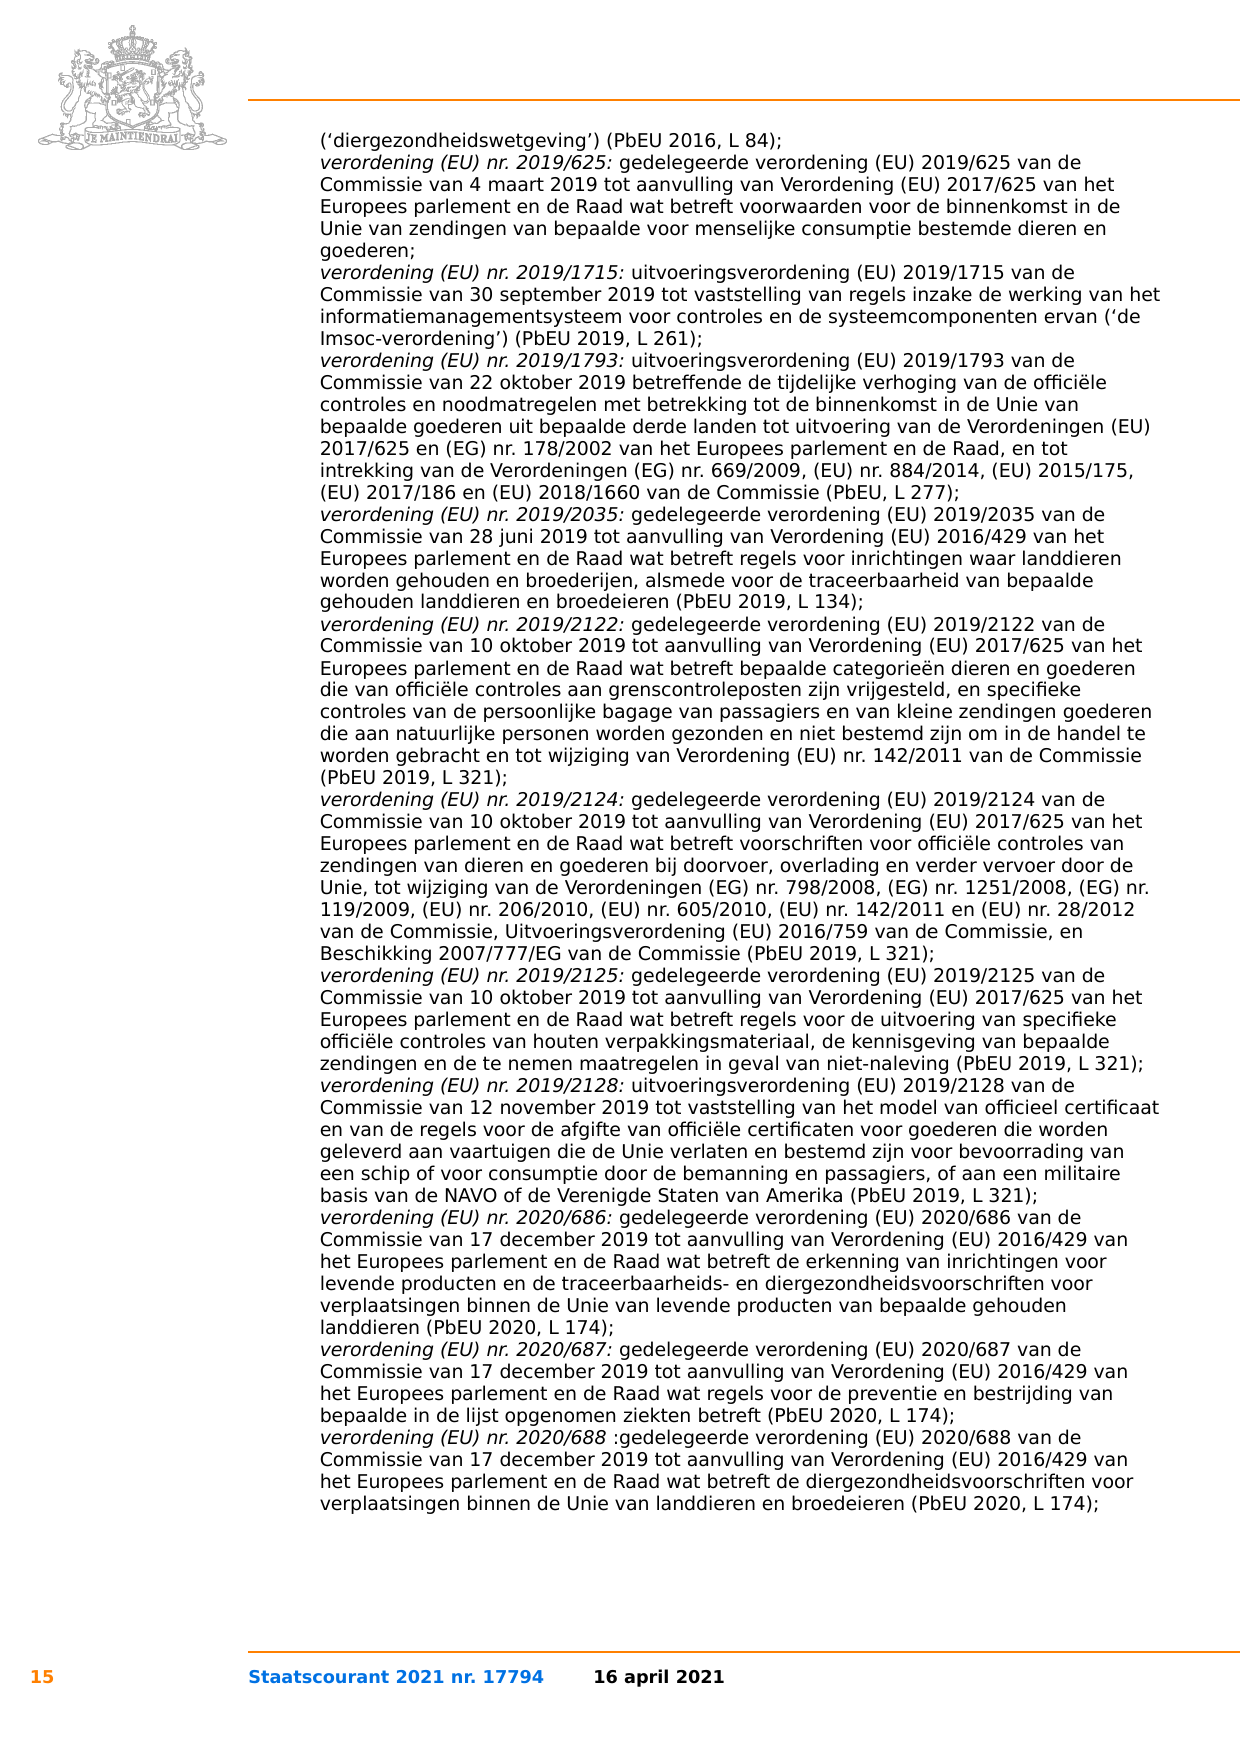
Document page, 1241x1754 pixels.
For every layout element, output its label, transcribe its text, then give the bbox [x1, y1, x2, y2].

text verordening (EU) nr. 2019/1715: uitvoeringsverordening (EU) 2019/1715 van de Commissie van 30 september 2019 tot vaststelling van regels inzake de werking van het informatiemanagementsysteem voor controles en de systeemcomponenten ervan (‘de Imsoc-verordening’) (PbEU 2019, L 261); [319, 262, 1163, 350]
text verordening (EU) nr. 2019/2124: gedelegeerde verordening (EU) 2019/2124 van de Commissie van 10 oktober 2019 tot aanvulling van Verordening (EU) 2017/625 van het Europees parlement en de Raad wat betreft voorschriften voor officiële controles van zendingen van dieren en goederen bij doorvoer, overlading en verder vervoer door de Unie, tot wijziging van de Verordeningen (EG) nr. 798/2008, (EG) nr. 1251/2008, (EG) nr. 119/2009, (EU) nr. 206/2010, (EU) nr. 605/2010, (EU) nr. 142/2011 en (EU) nr. 28/2012 van de Commissie, Uitvoeringsverordening (EU) 2016/759 van de Commissie, en Beschikking 2007/777/EG van de Commissie (PbEU 2019, L 321); [319, 789, 1163, 965]
text verordening (EU) nr. 2019/2122: gedelegeerde verordening (EU) 2019/2122 van de Commissie van 10 oktober 2019 tot aanvulling van Verordening (EU) 2017/625 van het Europees parlement en de Raad wat betreft bepaalde categorieën dieren en goederen die van officiële controles aan grenscontroleposten zijn vrijgesteld, en specifieke controles van de persoonlijke bagage van passagiers en van kleine zendingen goederen die aan natuurlijke personen worden gezonden en niet bestemd zijn om in de handel te worden gebracht en tot wijziging van Verordening (EU) nr. 142/2011 van de Commissie (PbEU 2019, L 321); [319, 613, 1163, 789]
text verordening (EU) nr. 2019/1793: uitvoeringsverordening (EU) 2019/1793 van de Commissie van 22 oktober 2019 betreffende de tijdelijke verhoging van de officiële controles en noodmatregelen met betrekking tot de binnenkomst in de Unie van bepaalde goederen uit bepaalde derde landen tot uitvoering van de Verordeningen (EU) 2017/625 en (EG) nr. 178/2002 van het Europees parlement en de Raad, en tot intrekking van de Verordeningen (EG) nr. 669/2009, (EU) nr. 884/2014, (EU) 2015/175, (EU) 2017/186 en (EU) 2018/1660 van de Commissie (PbEU, L 277); [319, 350, 1163, 503]
text verordening (EU) nr. 2020/688 :gedelegeerde verordening (EU) 2020/688 van de Commissie van 17 december 2019 tot aanvulling van Verordening (EU) 2016/429 van het Europees parlement en de Raad wat betreft de diergezondheidsvoorschriften voor verplaatsingen binnen de Unie van landdieren en broedeieren (PbEU 2020, L 174); [319, 1427, 1163, 1514]
picture [38, 25, 227, 150]
text verordening (EU) nr. 2019/625: gedelegeerde verordening (EU) 2019/625 van de Commissie van 4 maart 2019 tot aanvulling van Verordening (EU) 2017/625 van het Europees parlement en de Raad wat betreft voorwaarden voor de binnenkomst in de Unie van zendingen van bepaalde voor menselijke consumptie bestemde dieren en goederen; [319, 152, 1163, 262]
text verordening (EU) nr. 2020/687: gedelegeerde verordening (EU) 2020/687 van de Commissie van 17 december 2019 tot aanvulling van Verordening (EU) 2016/429 van het Europees parlement en de Raad wat regels voor de preventie en bestrijding van bepaalde in de lijst opgenomen ziekten betreft (PbEU 2020, L 174); [319, 1339, 1163, 1427]
text verordening (EU) nr. 2019/2125: gedelegeerde verordening (EU) 2019/2125 van de Commissie van 10 oktober 2019 tot aanvulling van Verordening (EU) 2017/625 van het Europees parlement en de Raad wat betreft regels voor de uitvoering van specifieke officiële controles van houten verpakkingsmateriaal, de kennisgeving van bepaalde zendingen en de te nemen maatregelen in geval van niet-naleving (PbEU 2019, L 321); [319, 965, 1163, 1075]
text (‘diergezondheidswetgeving’) (PbEU 2016, L 84); [319, 130, 1163, 152]
text verordening (EU) nr. 2020/686: gedelegeerde verordening (EU) 2020/686 van de Commissie van 17 december 2019 tot aanvulling van Verordening (EU) 2016/429 van het Europees parlement en de Raad wat betreft de erkenning van inrichtingen voor levende producten en de traceerbaarheids- en diergezondheidsvoorschriften voor verplaatsingen binnen de Unie van levende producten van bepaalde gehouden landdieren (PbEU 2020, L 174); [319, 1207, 1163, 1339]
text verordening (EU) nr. 2019/2035: gedelegeerde verordening (EU) 2019/2035 van de Commissie van 28 juni 2019 tot aanvulling van Verordening (EU) 2016/429 van het Europees parlement en de Raad wat betreft regels voor inrichtingen waar landdieren worden gehouden en broederijen, alsmede voor de traceerbaarheid van bepaalde gehouden landdieren en broedeieren (PbEU 2019, L 134); [319, 503, 1163, 613]
text verordening (EU) nr. 2019/2128: uitvoeringsverordening (EU) 2019/2128 van de Commissie van 12 november 2019 tot vaststelling van het model van officieel certificaat en van de regels voor de afgifte van officiële certificaten voor goederen die worden geleverd aan vaartuigen die de Unie verlaten en bestemd zijn voor bevoorrading van een schip of voor consumptie door de bemanning en passagiers, of aan een militaire basis van de NAVO of de Verenigde Staten van Amerika (PbEU 2019, L 321); [319, 1075, 1163, 1207]
